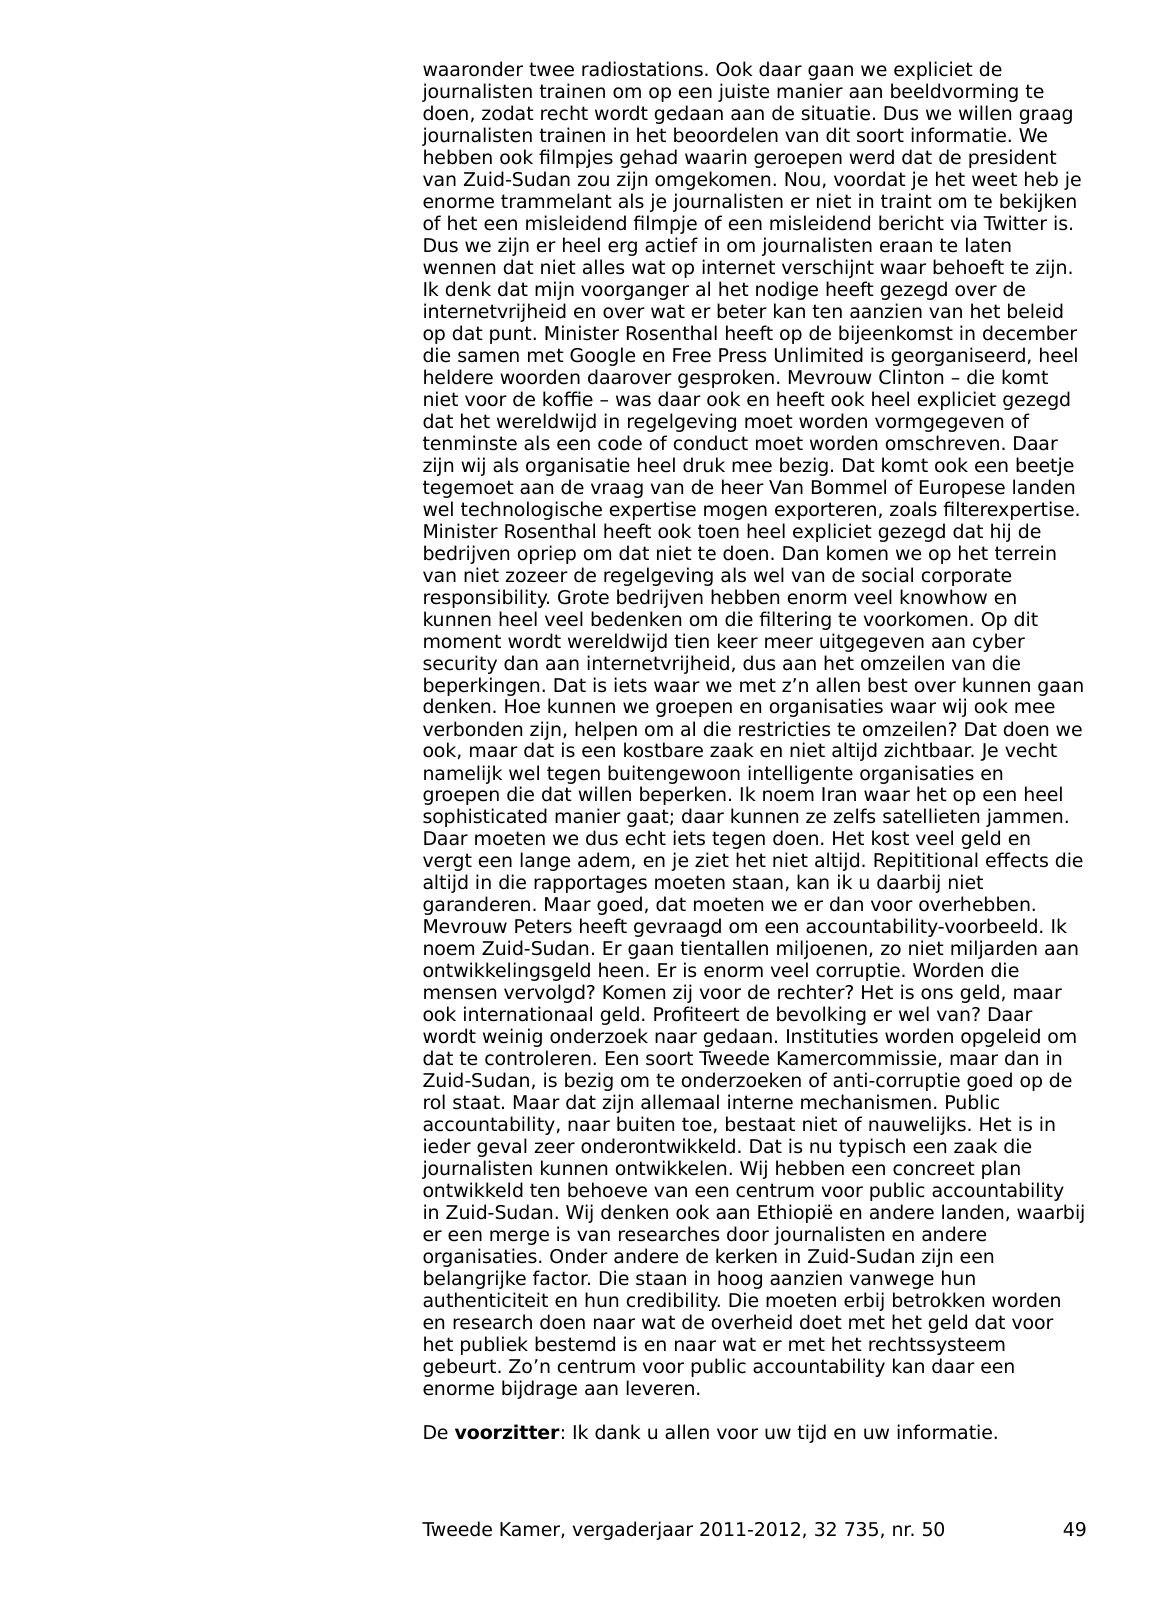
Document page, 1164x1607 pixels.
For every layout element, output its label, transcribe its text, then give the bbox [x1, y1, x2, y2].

text Mevrouw Peters heeft gevraagd om een accountability-voorbeeld. Ik noem Zuid-Sudan. Er gaan tientallen miljoenen, zo niet miljarden aan ontwikkelingsgeld heen. Er is enorm veel corruptie. Worden die mensen vervolgd? Komen zij voor de rechter? Het is ons geld, maar ook internationaal geld. Profiteert de bevolking er wel van? Daar wordt weinig onderzoek naar gedaan. Instituties worden opgeleid om dat te controleren. Een soort Tweede Kamercommissie, maar dan in Zuid-Sudan, is bezig om te onderzoeken of anti-corruptie goed op de rol staat. Maar dat zijn allemaal interne mechanismen. Public accountability, naar buiten toe, bestaat niet of nauwelijks. Het is in ieder geval zeer onderontwikkeld. Dat is nu typisch een zaak die journalisten kunnen ontwikkelen. Wij hebben een concreet plan ontwikkeld ten behoeve van een centrum voor public accountability in Zuid-Sudan. Wij denken ook aan Ethiopië en andere landen, waarbij er een merge is van researches door journalisten en andere organisaties. Onder andere de kerken in Zuid-Sudan zijn een belangrijke factor. Die staan in hoog aanzien vanwege hun authenticiteit en hun credibility. Die moeten erbij betrokken worden en research doen naar wat de overheid doet met het geld dat voor het publiek bestemd is en naar wat er met het rechtssysteem gebeurt. Zo’n centrum voor public accountability kan daar een enorme bijdrage aan leveren. [422, 916, 1087, 1400]
text De voorzitter: Ik dank u allen voor uw tijd en uw informatie. [422, 1422, 1087, 1444]
text waaronder twee radiostations. Ook daar gaan we expliciet de journalisten trainen om op een juiste manier aan beeldvorming te doen, zodat recht wordt gedaan aan de situatie. Dus we willen graag journalisten trainen in het beoordelen van dit soort informatie. We hebben ook filmpjes gehad waarin geroepen werd dat de president van Zuid-Sudan zou zijn omgekomen. Nou, voordat je het weet heb je enorme trammelant als je journalisten er niet in traint om te bekijken of het een misleidend filmpje of een misleidend bericht via Twitter is. Dus we zijn er heel erg actief in om journalisten eraan te laten wennen dat niet alles wat op internet verschijnt waar behoeft te zijn. [422, 59, 1087, 279]
text Ik denk dat mijn voorganger al het nodige heeft gezegd over de internetvrijheid en over wat er beter kan ten aanzien van het beleid op dat punt. Minister Rosenthal heeft op de bijeenkomst in december die samen met Google en Free Press Unlimited is georganiseerd, heel heldere woorden daarover gesproken. Mevrouw Clinton – die komt niet voor de koffie – was daar ook en heeft ook heel expliciet gezegd dat het wereldwijd in regelgeving moet worden vormgegeven of tenminste als een code of conduct moet worden omschreven. Daar zijn wij als organisatie heel druk mee bezig. Dat komt ook een beetje tegemoet aan de vraag van de heer Van Bommel of Europese landen wel technologische expertise mogen exporteren, zoals filterexpertise. Minister Rosenthal heeft ook toen heel expliciet gezegd dat hij de bedrijven opriep om dat niet te doen. Dan komen we op het terrein van niet zozeer de regelgeving als wel van de social corporate responsibility. Grote bedrijven hebben enorm veel knowhow en kunnen heel veel bedenken om die filtering te voorkomen. Op dit moment wordt wereldwijd tien keer meer uitgegeven aan cyber security dan aan internetvrijheid, dus aan het omzeilen van die beperkingen. Dat is iets waar we met z’n allen best over kunnen gaan denken. Hoe kunnen we groepen en organisaties waar wij ook mee verbonden zijn, helpen om al die restricties te omzeilen? Dat doen we ook, maar dat is een kostbare zaak en niet altijd zichtbaar. Je vecht namelijk wel tegen buitengewoon intelligente organisaties en groepen die dat willen beperken. Ik noem Iran waar het op een heel sophisticated manier gaat; daar kunnen ze zelfs satellieten jammen. Daar moeten we dus echt iets tegen doen. Het kost veel geld en vergt een lange adem, en je ziet het niet altijd. Repititional effects die altijd in die rapportages moeten staan, kan ik u daarbij niet garanderen. Maar goed, dat moeten we er dan voor overhebben. [422, 279, 1087, 916]
